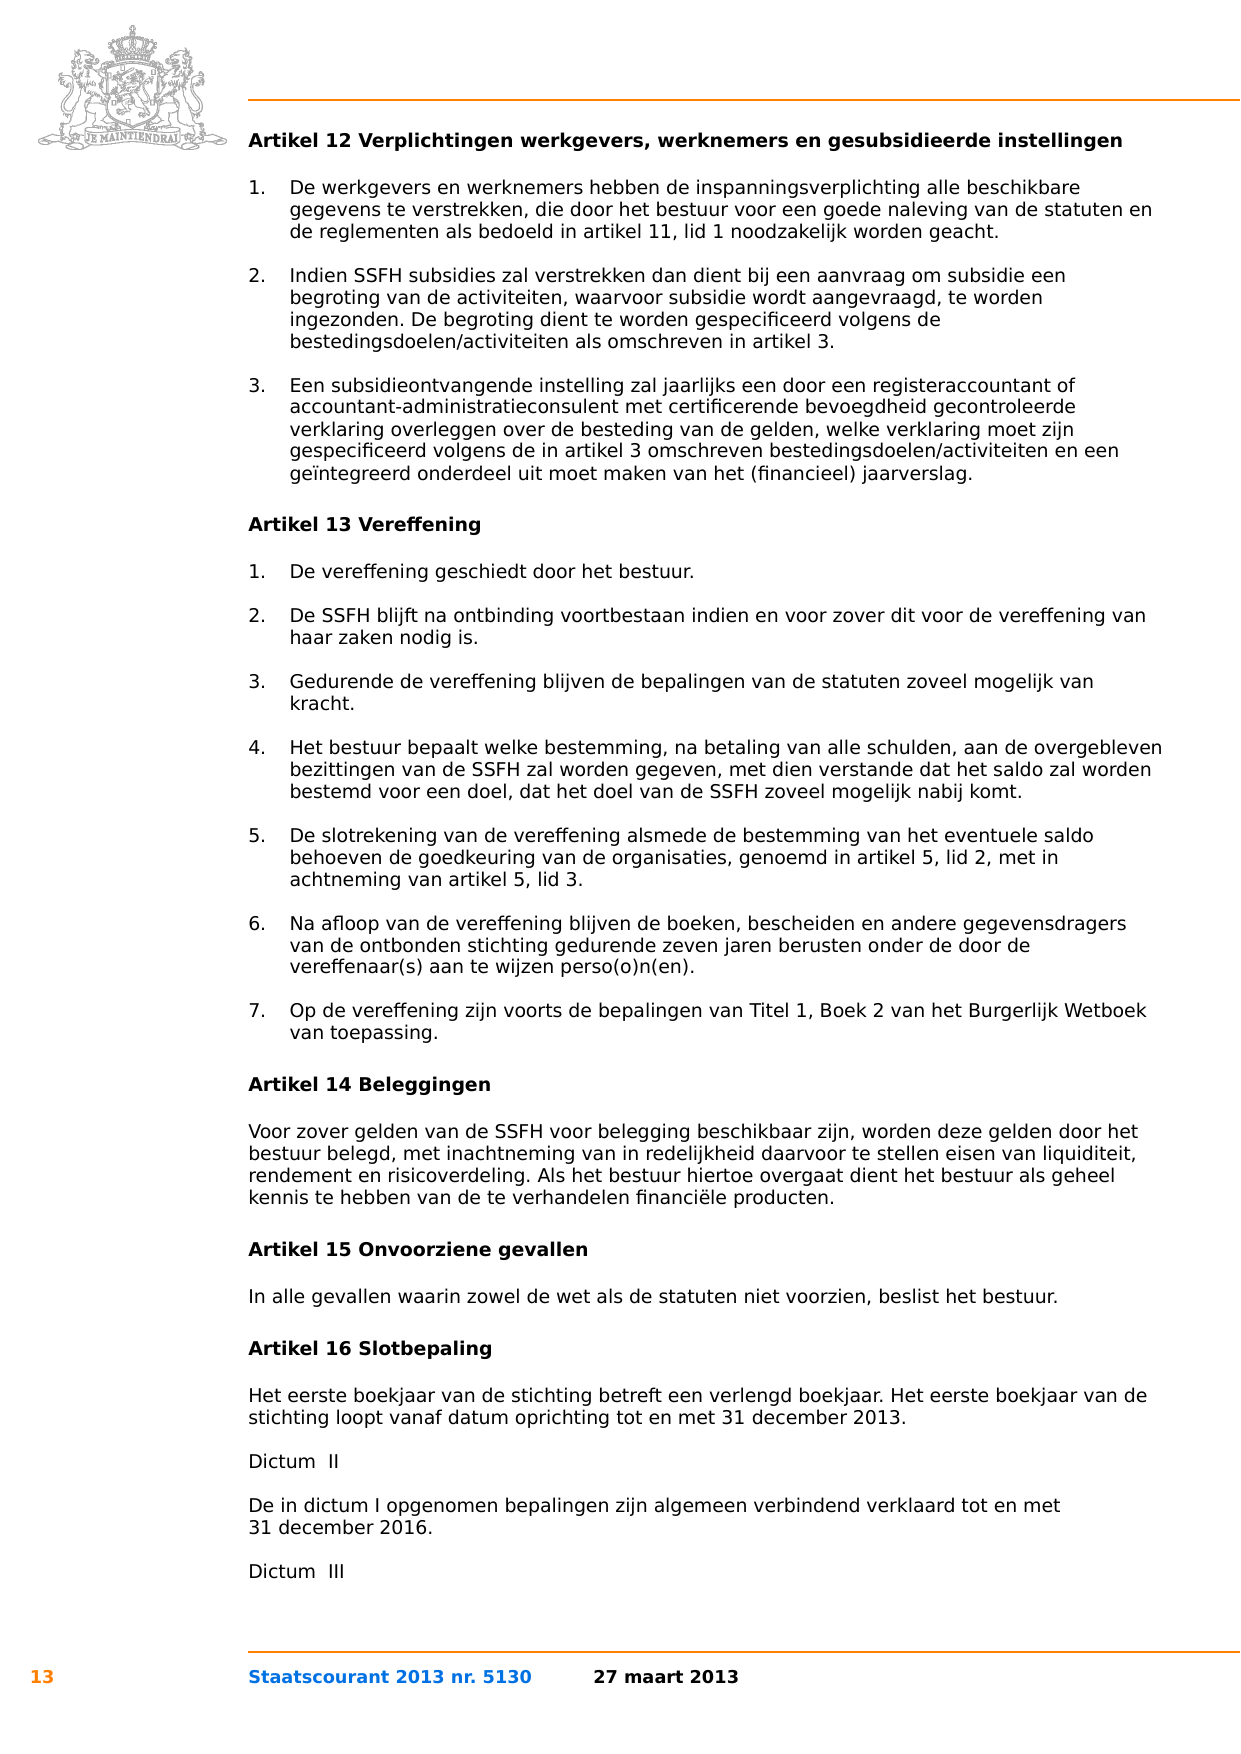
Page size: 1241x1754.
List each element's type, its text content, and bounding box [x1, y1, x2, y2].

text 2. Indien SSFH subsidies zal verstrekken dan dient bij een aanvraag om subsidie een begroting van de activiteiten, waarvoor subsidie wordt aangevraagd, te worden ingezonden. De begroting dient te worden gespecificeerd volgens de bestedingsdoelen/activiteiten als omschreven in artikel 3. [248, 265, 1163, 353]
text 1. De vereffening geschiedt door het bestuur. [248, 561, 1163, 583]
text Dictum II [248, 1451, 1163, 1473]
text 4. Het bestuur bepaalt welke bestemming, na betaling van alle schulden, aan de overgebleven bezittingen van de SSFH zal worden gegeven, met dien verstande dat het saldo zal worden bestemd voor een doel, dat het doel van de SSFH zoveel mogelijk nabij komt. [248, 737, 1163, 803]
subtitle Artikel 13 Vereffening [248, 514, 1163, 536]
subtitle Artikel 15 Onvoorziene gevallen [248, 1239, 1163, 1261]
text 6. Na afloop van de vereffening blijven de boeken, bescheiden en andere gegevensdragers van de ontbonden stichting gedurende zeven jaren berusten onder de door de vereffenaar(s) aan te wijzen perso(o)n(en). [248, 912, 1163, 978]
text 3. Een subsidieontvangende instelling zal jaarlijks een door een registeraccountant of accountant-administratieconsulent met certificerende bevoegdheid gecontroleerde verklaring overleggen over de besteding van de gelden, welke verklaring moet zijn gespecificeerd volgens de in artikel 3 omschreven bestedingsdoelen/activiteiten en een geïntegreerd onderdeel uit moet maken van het (financieel) jaarverslag. [248, 374, 1163, 484]
text Voor zover gelden van de SSFH voor belegging beschikbaar zijn, worden deze gelden door het bestuur belegd, met inachtneming van in redelijkheid daarvoor te stellen eisen van liquiditeit, rendement en risicoverdeling. Als het bestuur hiertoe overgaat dient het bestuur als geheel kennis te hebben van de te verhandelen financiële producten. [248, 1121, 1163, 1209]
text 7. Op de vereffening zijn voorts de bepalingen van Titel 1, Boek 2 van het Burgerlijk Wetboek van toepassing. [248, 1000, 1163, 1044]
subtitle Artikel 16 Slotbepaling [248, 1338, 1163, 1360]
subtitle Artikel 12 Verplichtingen werkgevers, werknemers en gesubsidieerde instellingen [248, 130, 1163, 152]
subtitle Artikel 14 Beleggingen [248, 1074, 1163, 1096]
text Het eerste boekjaar van de stichting betreft een verlengd boekjaar. Het eerste boekjaar van de stichting loopt vanaf datum oprichting tot en met 31 december 2013. [248, 1385, 1163, 1429]
text Dictum III [248, 1561, 1163, 1583]
text 5. De slotrekening van de vereffening alsmede de bestemming van het eventuele saldo behoeven de goedkeuring van de organisaties, genoemd in artikel 5, lid 2, met in achtneming van artikel 5, lid 3. [248, 825, 1163, 891]
text In alle gevallen waarin zowel de wet als de statuten niet voorzien, beslist het bestuur. [248, 1286, 1163, 1308]
text 1. De werkgevers en werknemers hebben de inspanningsverplichting alle beschikbare gegevens te verstrekken, die door het bestuur voor een goede naleving van de statuten en de reglementen als bedoeld in artikel 11, lid 1 noodzakelijk worden geacht. [248, 177, 1163, 243]
text 3. Gedurende de vereffening blijven de bepalingen van de statuten zoveel mogelijk van kracht. [248, 671, 1163, 715]
picture [38, 25, 227, 150]
text 2. De SSFH blijft na ontbinding voortbestaan indien en voor zover dit voor de vereffening van haar zaken nodig is. [248, 605, 1163, 649]
text De in dictum I opgenomen bepalingen zijn algemeen verbindend verklaard tot en met 31 december 2016. [248, 1495, 1163, 1539]
